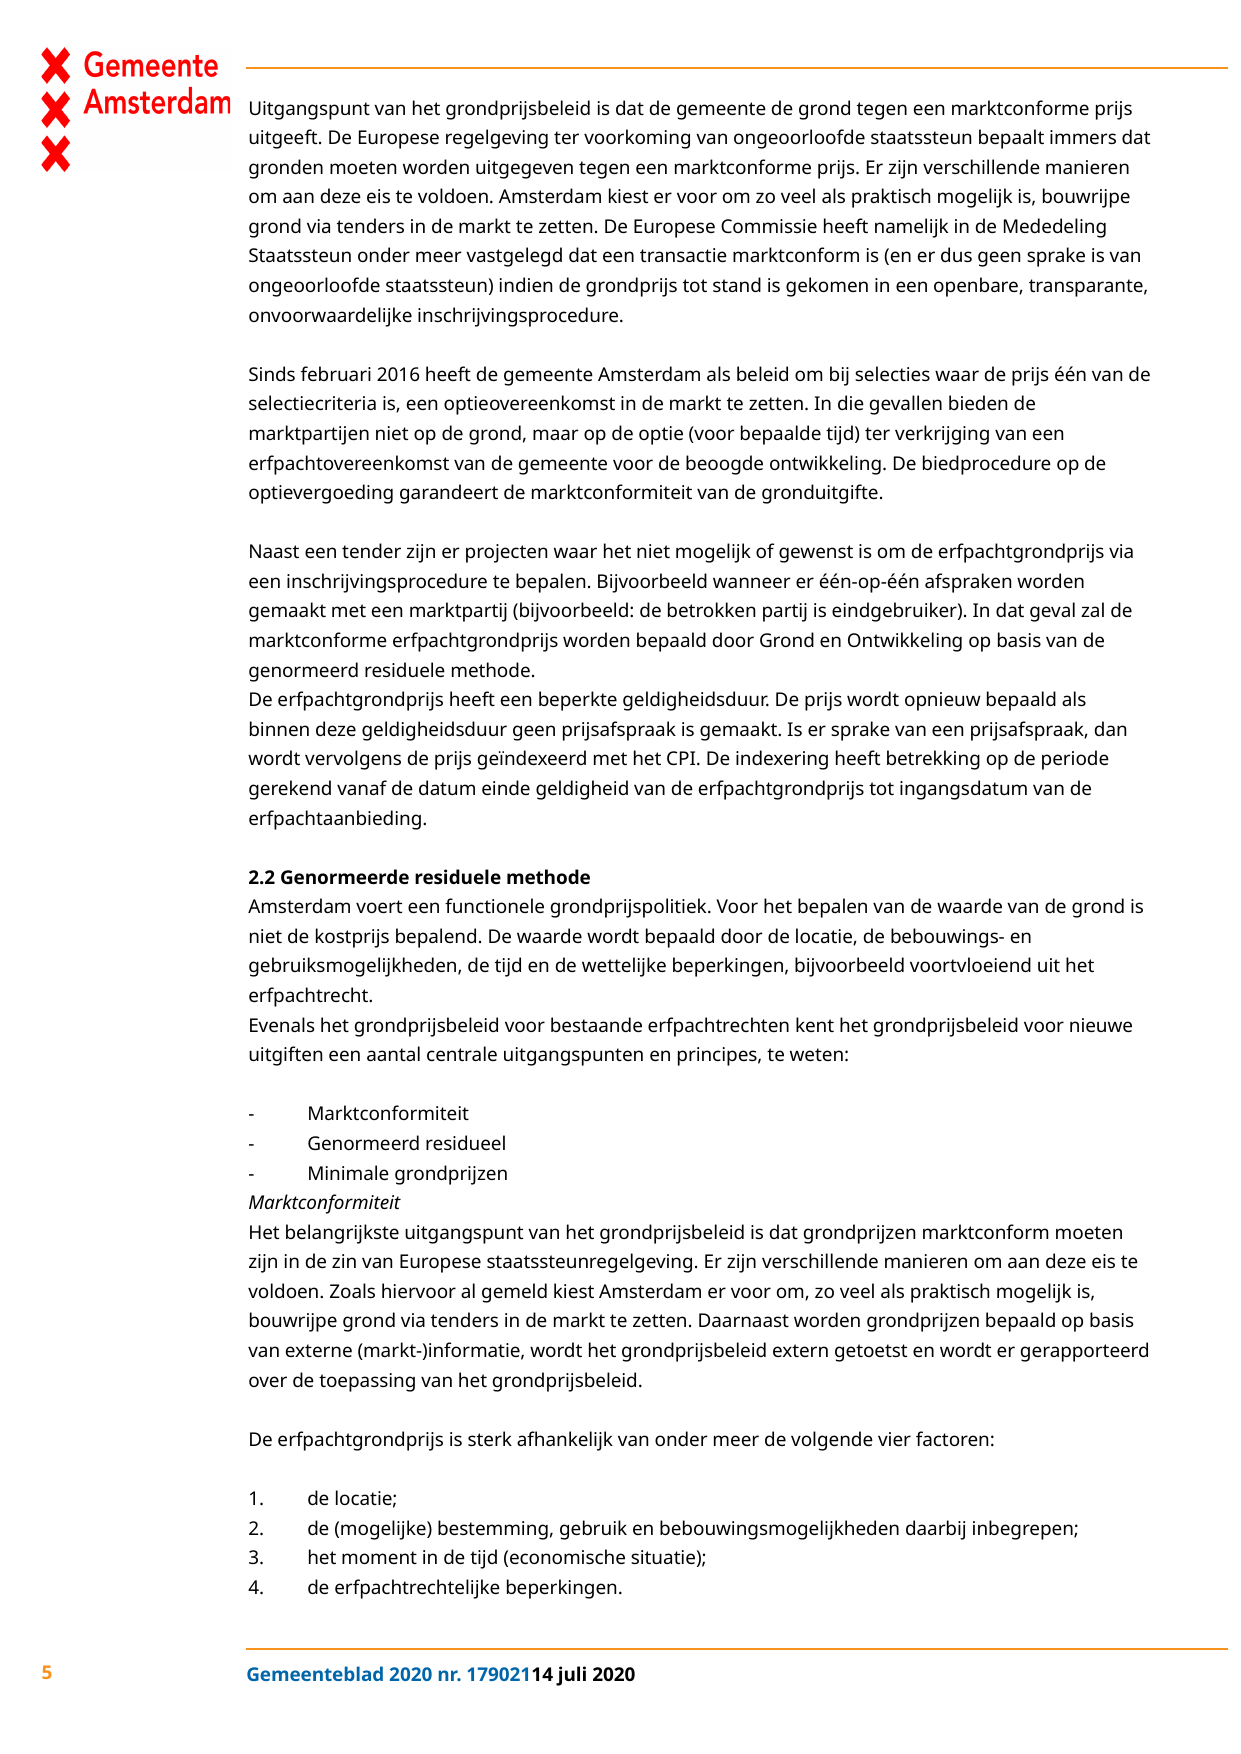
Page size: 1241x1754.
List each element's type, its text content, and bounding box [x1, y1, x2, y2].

text Amsterdam voert een functionele grondprijspolitiek. Voor het bepalen van de waarde van de grond is niet de kostprijs bepalend. De waarde wordt bepaald door de locatie, de bebouwings- en gebruiksmogelijkheden, de tijd en de wettelijke beperkingen, bijvoorbeeld voortvloeiend uit het erfpachtrecht. [248, 893, 1152, 1008]
list de (mogelijke) bestemming, gebruik en bebouwingsmogelijkheden daarbij inbegrepen; [248, 1515, 1152, 1541]
text 2.2 Genormeerde residuele methode [248, 864, 1152, 890]
text Naast een tender zijn er projecten waar het niet mogelijk of gewenst is om de erfpachtgrondprijs via een inschrijvingsprocedure te bepalen. Bijvoorbeeld wanneer er één-op-één afspraken worden gemaakt met een marktpartij (bijvoorbeeld: de betrokken partij is eindgebruiker). In dat geval zal de marktconforme erfpachtgrondprijs worden bepaald door Grond en Ontwikkeling op basis van de genormeerd residuele methode. [248, 538, 1152, 683]
text Sinds februari 2016 heeft de gemeente Amsterdam als beleid om bij selecties waar de prijs één van de selectiecriteria is, een optieovereenkomst in de markt te zetten. In die gevallen bieden de marktpartijen niet op de grond, maar op de optie (voor bepaalde tijd) ter verkrijging van een erfpachtovereenkomst van de gemeente voor de beoogde ontwikkeling. De biedprocedure op de optievergoeding garandeert de marktconformiteit van de gronduitgifte. [248, 361, 1152, 505]
text De erfpachtgrondprijs is sterk afhankelijk van onder meer de volgende vier factoren: [248, 1426, 1152, 1452]
list Minimale grondprijzen [248, 1160, 1152, 1186]
text Evenals het grondprijsbeleid voor bestaande erfpachtrechten kent het grondprijsbeleid voor nieuwe uitgiften een aantal centrale uitgangspunten en principes, te weten: [248, 1012, 1152, 1067]
text Uitgangspunt van het grondprijsbeleid is dat de gemeente de grond tegen een marktconforme prijs uitgeeft. De Europese regelgeving ter voorkoming van ongeoorloofde staatssteun bepaalt immers dat gronden moeten worden uitgegeven tegen een marktconforme prijs. Er zijn verschillende manieren om aan deze eis te voldoen. Amsterdam kiest er voor om zo veel als praktisch mogelijk is, bouwrijpe grond via tenders in de markt te zetten. De Europese Commissie heeft namelijk in de Mededeling Staatssteun onder meer vastgelegd dat een transactie marktconform is (en er dus geen sprake is van ongeoorloofde staatssteun) indien de grondprijs tot stand is gekomen in een openbare, transparante, onvoorwaardelijke inschrijvingsprocedure. [248, 95, 1152, 328]
picture [41, 47, 231, 172]
text Marktconformiteit [248, 1189, 1152, 1215]
list de erfpachtrechtelijke beperkingen. [248, 1574, 1152, 1600]
list Genormeerd residueel [248, 1130, 1152, 1156]
list de locatie; [248, 1485, 1152, 1511]
list Marktconformiteit [248, 1101, 1152, 1126]
text Het belangrijkste uitgangspunt van het grondprijsbeleid is dat grondprijzen marktconform moeten zijn in de zin van Europese staatssteunregelgeving. Er zijn verschillende manieren om aan deze eis te voldoen. Zoals hiervoor al gemeld kiest Amsterdam er voor om, zo veel als praktisch mogelijk is, bouwrijpe grond via tenders in de markt te zetten. Daarnaast worden grondprijzen bepaald op basis van externe (markt-)informatie, wordt het grondprijsbeleid extern getoetst en wordt er gerapporteerd over de toepassing van het grondprijsbeleid. [248, 1219, 1152, 1393]
list het moment in de tijd (economische situatie); [248, 1544, 1152, 1570]
text De erfpachtgrondprijs heeft een beperkte geldigheidsduur. De prijs wordt opnieuw bepaald als binnen deze geldigheidsduur geen prijsafspraak is gemaakt. Is er sprake van een prijsafspraak, dan wordt vervolgens de prijs geïndexeerd met het CPI. De indexering heeft betrekking op de periode gerekend vanaf de datum einde geldigheid van de erfpachtgrondprijs tot ingangsdatum van de erfpachtaanbieding. [248, 686, 1152, 831]
